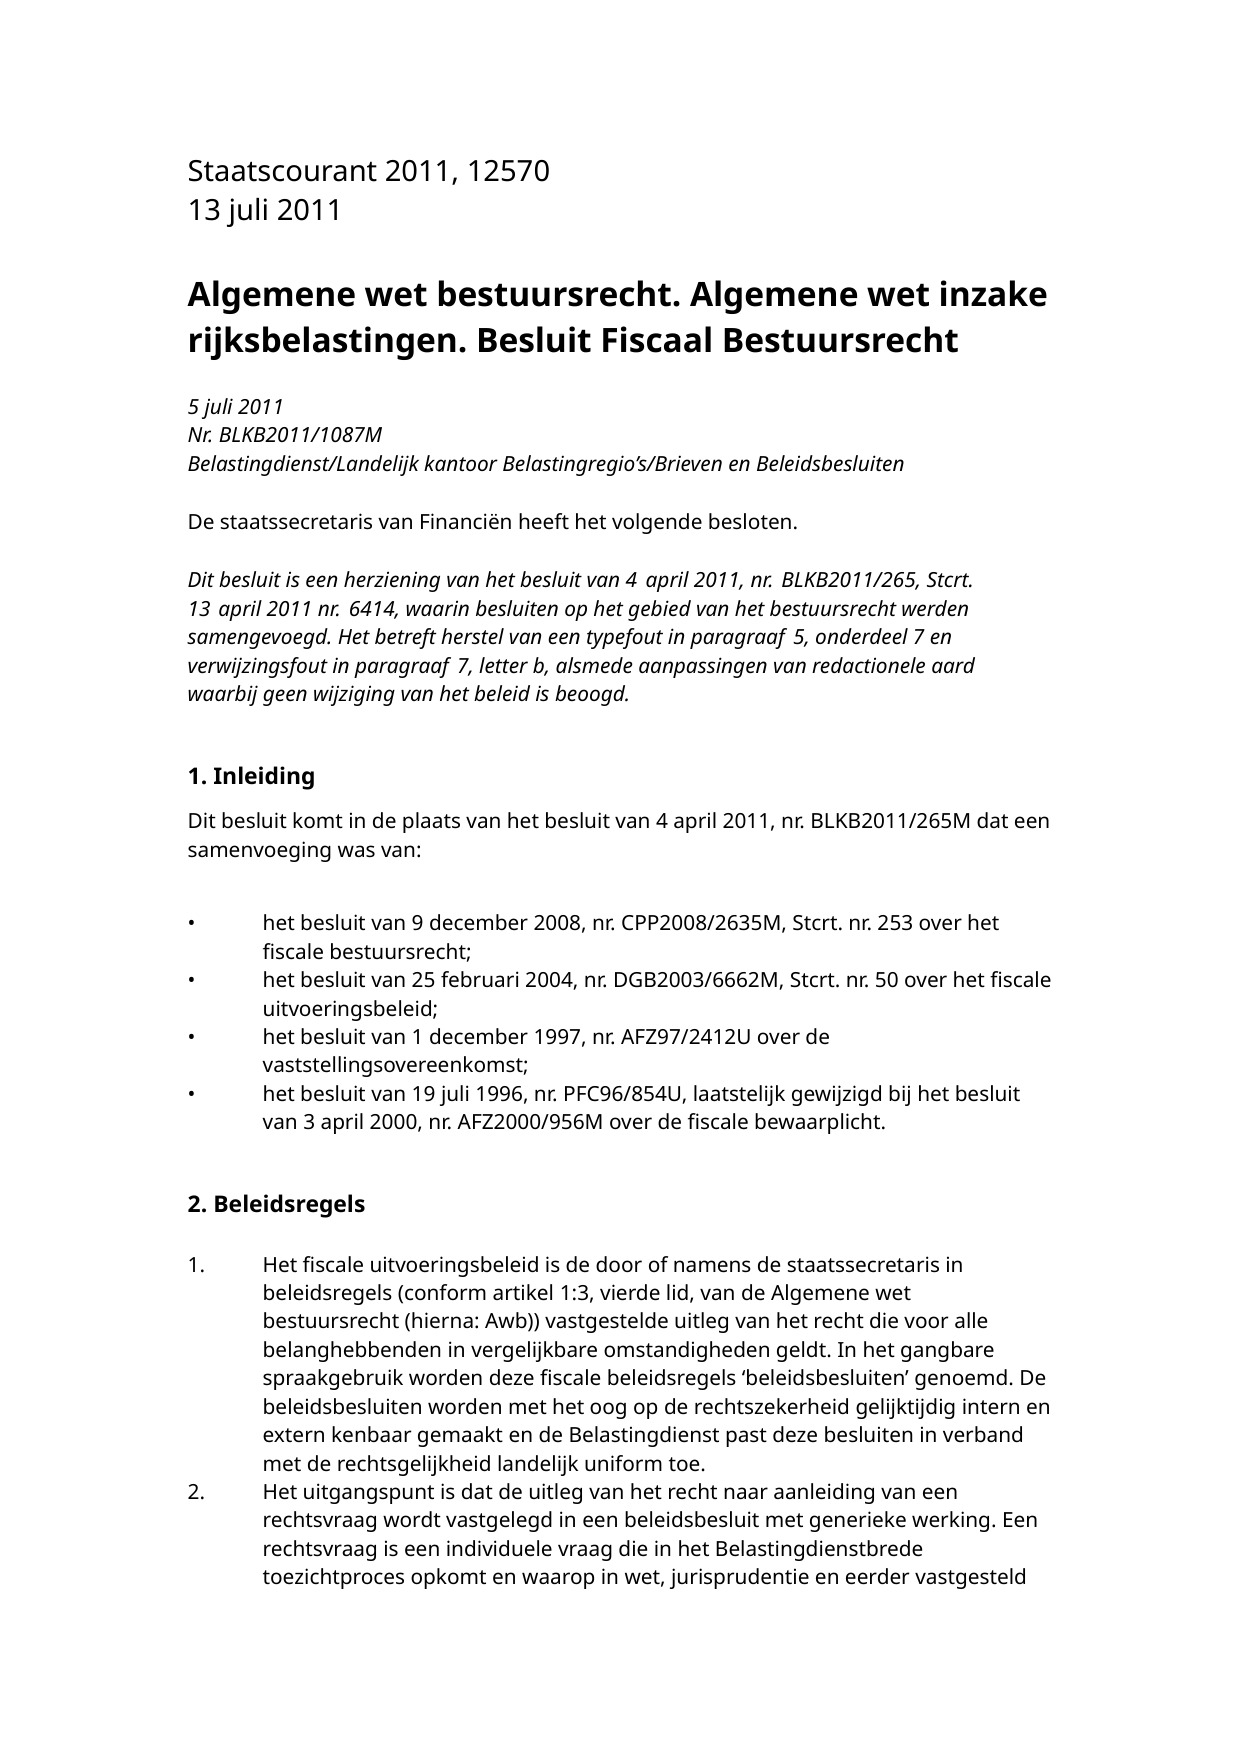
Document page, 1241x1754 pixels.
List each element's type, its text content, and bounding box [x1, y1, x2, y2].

subtitle 1. Inleiding [187, 760, 1053, 792]
text Staatscourant 2011, 12570 [187, 150, 1053, 190]
list het besluit van 25 februari 2004, nr. DGB2003/6662M, Stcrt. nr. 50 over het fiscale uitvoeringsbeleid; [187, 965, 1053, 1022]
list het besluit van 9 december 2008, nr. CPP2008/2635M, Stcrt. nr. 253 over het fiscale bestuursrecht; [187, 908, 1053, 965]
list het besluit van 1 december 1997, nr. AFZ97/2412U over de vaststellingsovereenkomst; [187, 1022, 1053, 1079]
text Dit besluit komt in de plaats van het besluit van 4 april 2011, nr. BLKB2011/265M dat een samenvoeging was van: [187, 807, 1053, 863]
list Het fiscale uitvoeringsbeleid is de door of namens de staatssecretaris in beleidsregels (conform artikel 1:3, vierde lid, van de Algemene wet bestuursrecht (hierna: Awb)) vastgestelde uitleg van het recht die voor alle belanghebbenden in vergelijkbare omstandigheden geldt. In het gangbare spraakgebruik worden deze fiscale beleidsregels ‘beleidsbesluiten’ genoemd. De beleidsbesluiten worden met het oog op de rechtszekerheid gelijktijdig intern en extern kenbaar gemaakt en de Belastingdienst past deze besluiten in verband met de rechtsgelijkheid landelijk uniform toe. [187, 1250, 1053, 1477]
list Het uitgangspunt is dat de uitleg van het recht naar aanleiding van een rechtsvraag wordt vastgelegd in een beleidsbesluit met generieke werking. Een rechtsvraag is een individuele vraag die in het Belastingdienstbrede toezichtproces opkomt en waarop in wet, jurisprudentie en eerder vastgesteld [187, 1477, 1053, 1591]
subtitle 2. Beleidsregels [187, 1188, 1053, 1220]
subtitle Algemene wet bestuursrecht. Algemene wet inzake rijksbelastingen. Besluit Fiscaal Bestuursrecht [187, 271, 1053, 362]
text 5 juli 2011 [187, 392, 1053, 420]
text De staatssecretaris van Financiën heeft het volgende besloten. [187, 507, 1053, 536]
text Dit besluit is een herziening van het besluit van 4 april 2011, nr. BLKB2011/265, Stcrt. 13 april 2011 nr. 6414, waarin besluiten op het gebied van het bestuursrecht werden samengevoegd. Het betreft herstel van een typefout in paragraaf 5, onderdeel 7 en verwijzingsfout in paragraaf 7, letter b, alsmede aanpassingen van redactionele aard waarbij geen wijziging van het beleid is beoogd. [187, 566, 1053, 708]
list het besluit van 19 juli 1996, nr. PFC96/854U, laatstelijk gewijzigd bij het besluit van 3 april 2000, nr. AFZ2000/956M over de fiscale bewaarplicht. [187, 1079, 1053, 1136]
text Nr. BLKB2011/1087M [187, 420, 1053, 449]
text Belastingdienst/Landelijk kantoor Belastingregio’s/Brieven en Beleidsbesluiten [187, 449, 1053, 477]
text 13 juli 2011 [187, 190, 1053, 229]
